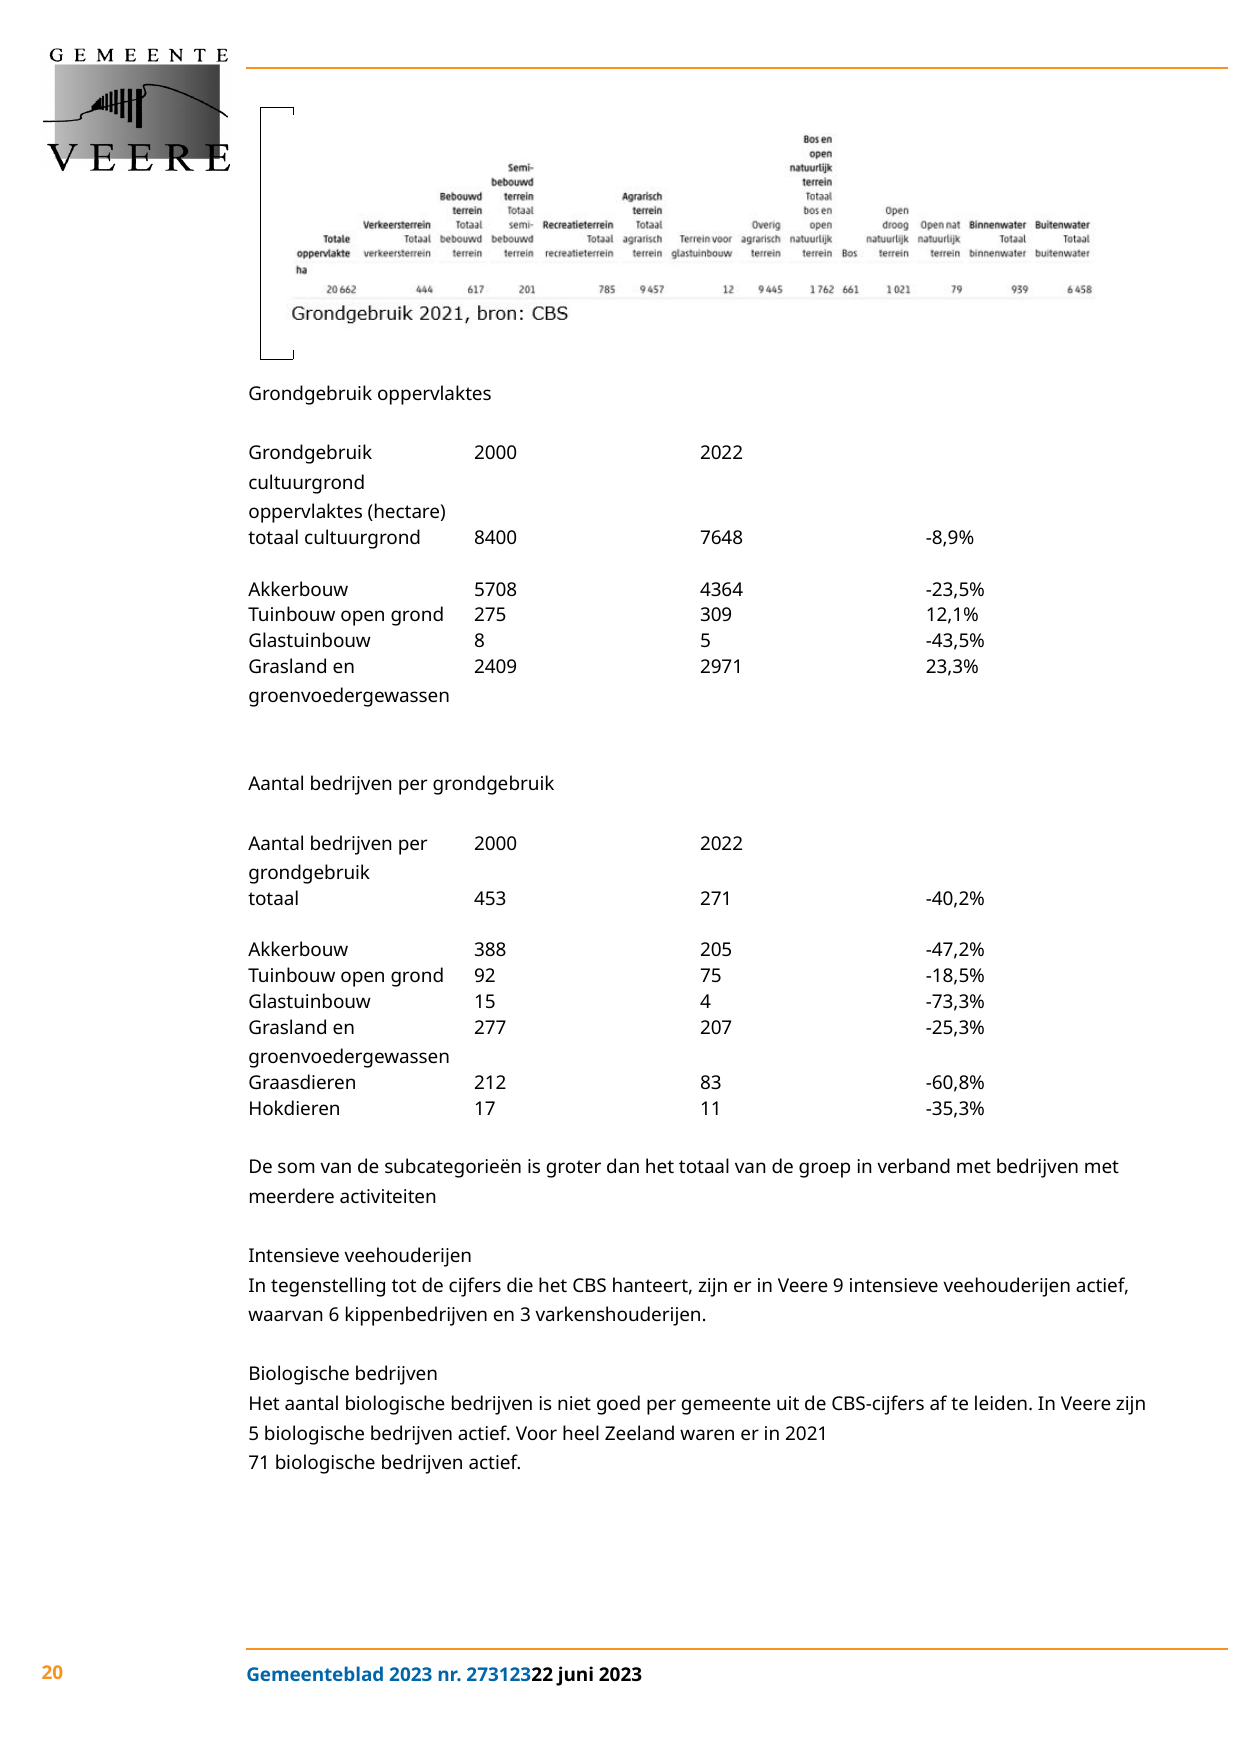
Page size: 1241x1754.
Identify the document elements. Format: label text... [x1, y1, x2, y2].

table_cell totaal cultuurgrond [248, 524, 474, 550]
table_cell totaal [248, 885, 474, 911]
table_cell 309 [700, 601, 926, 627]
table_cell -25,3% [926, 1014, 1152, 1069]
table_cell [248, 550, 474, 576]
table_cell 5708 [474, 576, 700, 601]
table_cell 15 [474, 988, 700, 1014]
table_cell 207 [700, 1014, 926, 1069]
text In tegenstelling tot de cijfers die het CBS hanteert, zijn er in Veere 9 intensieve veehouderijen actief, waarvan 6 kippenbedrijven en 3 varkenshouderijen. [248, 1272, 1152, 1327]
text De som van de subcategorieën is groter dan het totaal van de groep in verband met bedrijven met meerdere activiteiten [248, 1153, 1152, 1209]
text Biologische bedrijven [248, 1361, 1152, 1386]
table_cell Tuinbouw open grond [248, 601, 474, 627]
table_header Aantal bedrijven per grondgebruik [248, 830, 474, 885]
table_cell -18,5% [926, 963, 1152, 988]
table_cell 205 [700, 937, 926, 962]
table_cell Tuinbouw open grond [248, 963, 474, 988]
table_cell 275 [474, 601, 700, 627]
picture [41, 47, 231, 172]
table_cell 271 [700, 885, 926, 911]
table_cell 92 [474, 963, 700, 988]
table_cell 277 [474, 1014, 700, 1069]
table_cell 2409 [474, 653, 700, 708]
table_header 2022 [700, 439, 926, 524]
table_cell -35,3% [926, 1095, 1152, 1121]
table_cell 4 [700, 988, 926, 1014]
text Intensieve veehouderijen [248, 1242, 1152, 1268]
table_cell -40,2% [926, 885, 1152, 911]
table_header 2022 [700, 830, 926, 885]
table_cell [700, 911, 926, 937]
table_cell Grasland en groenvoedergewassen [248, 653, 474, 708]
table_cell 212 [474, 1069, 700, 1095]
table_cell 12,1% [926, 601, 1152, 627]
table_cell -47,2% [926, 937, 1152, 962]
table_cell -43,5% [926, 627, 1152, 653]
text Het aantal biologische bedrijven is niet goed per gemeente uit de CBS-cijfers af te leiden. In Veere zijn 5 biologische bedrijven actief. Voor heel Zeeland waren er in 2021 [248, 1390, 1152, 1445]
table_cell 5 [700, 627, 926, 653]
table_cell 7648 [700, 524, 926, 550]
table_cell -73,3% [926, 988, 1152, 1014]
table_cell 388 [474, 937, 700, 962]
table_header 2000 [474, 830, 700, 885]
table_cell 2971 [700, 653, 926, 708]
table_cell 8400 [474, 524, 700, 550]
table_cell [474, 911, 700, 937]
table_cell [926, 550, 1152, 576]
table_cell 17 [474, 1095, 700, 1121]
table_cell Akkerbouw [248, 576, 474, 601]
table_cell Graasdieren [248, 1069, 474, 1095]
table_cell [926, 911, 1152, 937]
table_cell [248, 911, 474, 937]
text 71 biologische bedrijven actief. [248, 1449, 1152, 1475]
table_cell [700, 550, 926, 576]
table_cell [474, 550, 700, 576]
table_cell Akkerbouw [248, 937, 474, 962]
table_cell -60,8% [926, 1069, 1152, 1095]
table_cell -8,9% [926, 524, 1152, 550]
table_cell Glastuinbouw [248, 988, 474, 1014]
table_header [926, 439, 1152, 524]
table_header Grondgebruik cultuurgrond oppervlaktes (hectare) [248, 439, 474, 524]
text Grondgebruik oppervlaktes [248, 380, 1152, 406]
table_cell Hokdieren [248, 1095, 474, 1121]
table_cell 8 [474, 627, 700, 653]
table_cell 4364 [700, 576, 926, 601]
picture [268, 115, 1173, 350]
table_header 2000 [474, 439, 700, 524]
table_cell Grasland en groenvoedergewassen [248, 1014, 474, 1069]
table_cell 75 [700, 963, 926, 988]
table_header [926, 830, 1152, 885]
table_cell 453 [474, 885, 700, 911]
table_cell 83 [700, 1069, 926, 1095]
text Aantal bedrijven per grondgebruik [248, 771, 1152, 796]
table_cell 23,3% [926, 653, 1152, 708]
table_cell -23,5% [926, 576, 1152, 601]
table_cell 11 [700, 1095, 926, 1121]
table_cell Glastuinbouw [248, 627, 474, 653]
